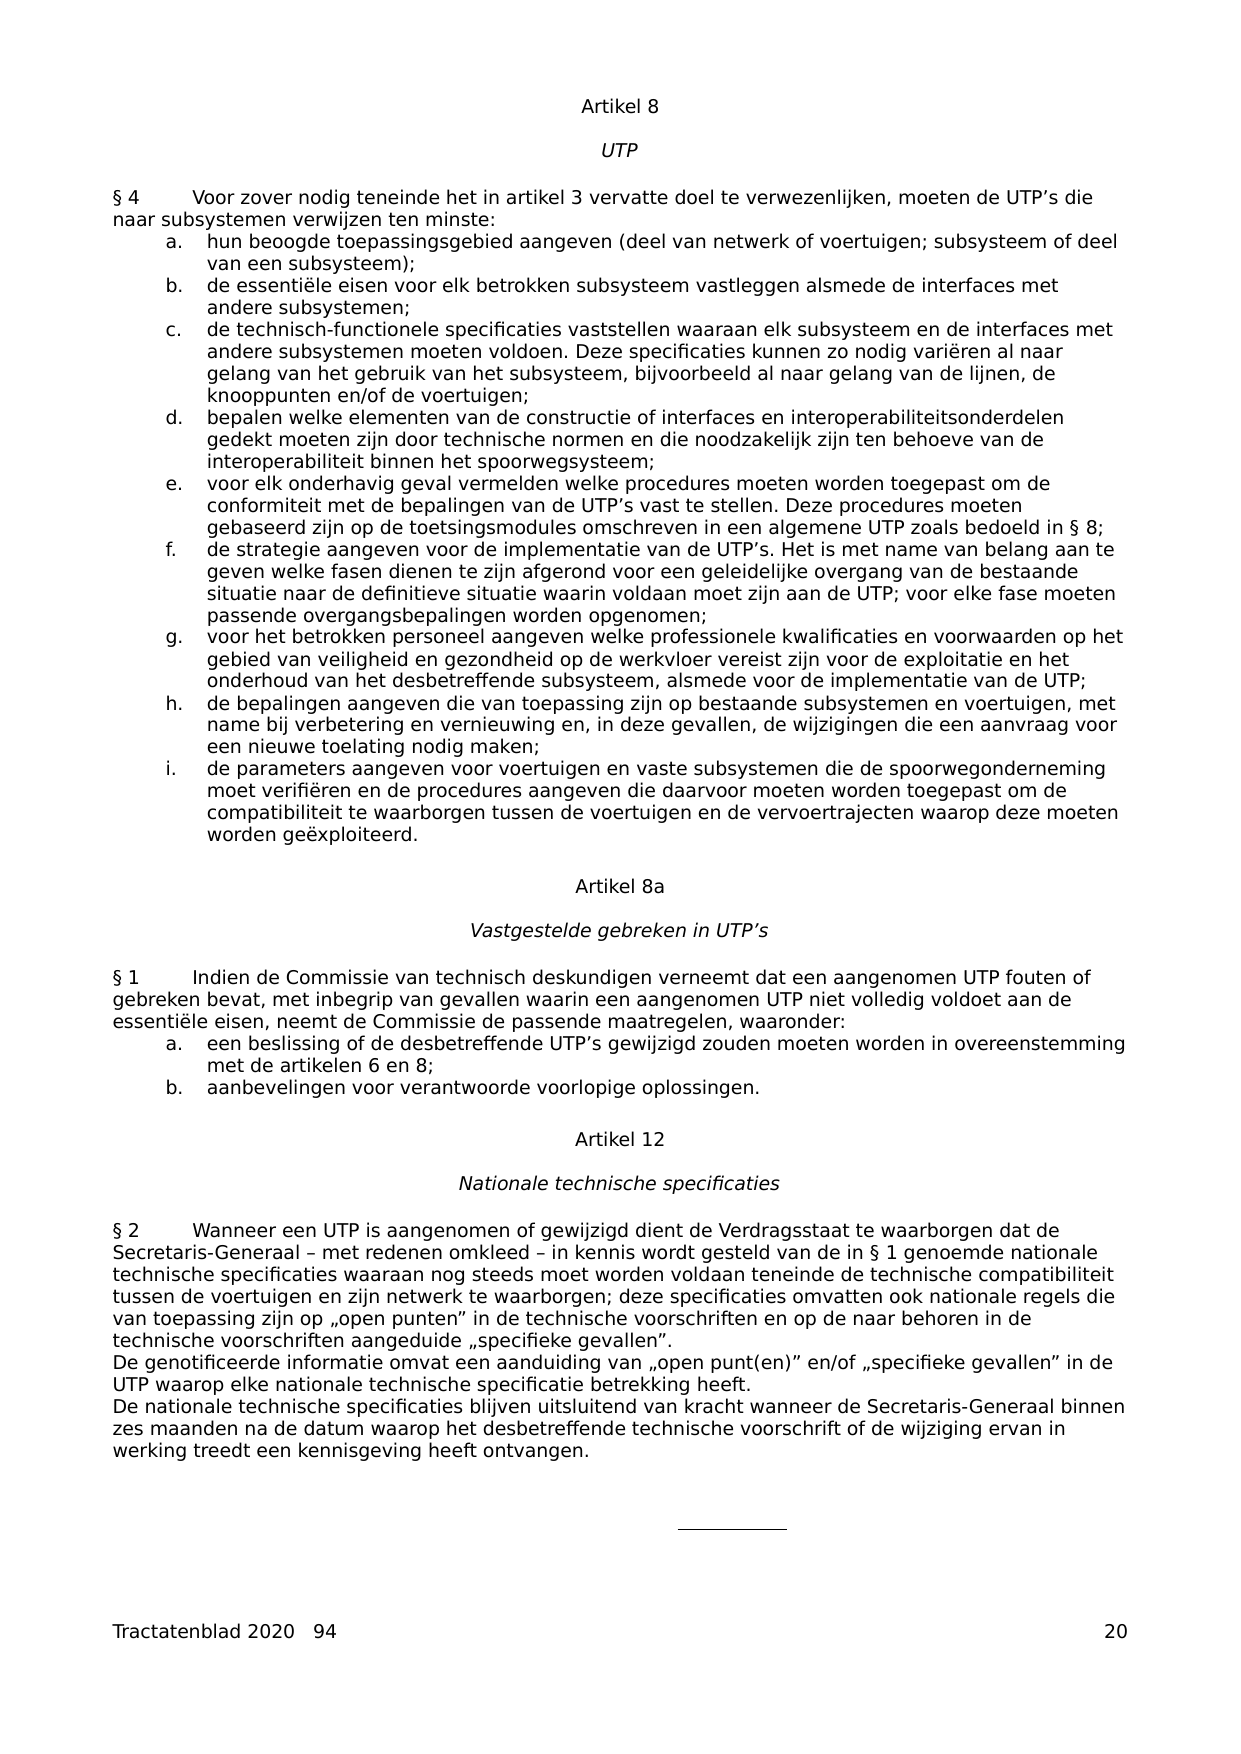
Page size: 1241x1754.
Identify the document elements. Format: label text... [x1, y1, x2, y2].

text § 2 Wanneer een UTP is aangenomen of gewijzigd dient de Verdragsstaat te waarborgen dat de Secretaris-Generaal – met redenen omkleed – in kennis wordt gesteld van de in § 1 genoemde nationale technische specificaties waaraan nog steeds moet worden voldaan teneinde de technische compatibiliteit tussen de voertuigen en zijn netwerk te waarborgen; deze specificaties omvatten ook nationale regels die van toepassing zijn op „open punten” in de technische voorschriften en op de naar behoren in de technische voorschriften aangeduide „specifieke gevallen”. [112, 1220, 1128, 1352]
text § 4 Voor zover nodig teneinde het in artikel 3 vervatte doel te verwezenlijken, moeten de UTP’s die naar subsystemen verwijzen ten minste: [112, 187, 1128, 231]
text d. bepalen welke elementen van de constructie of interfaces en interoperabiliteitsonderdelen gedekt moeten zijn door technische normen en die noodzakelijk zijn ten behoeve van de interoperabiliteit binnen het spoorwegsysteem; [165, 407, 1128, 473]
text De genotificeerde informatie omvat een aanduiding van „open punt(en)” en/of „specifieke gevallen” in de UTP waarop elke nationale technische specificatie betrekking heeft. [112, 1352, 1128, 1396]
text g. voor het betrokken personeel aangeven welke professionele kwalificaties en voorwaarden op het gebied van veiligheid en gezondheid op de werkvloer vereist zijn voor de exploitatie en het onderhoud van het desbetreffende subsysteem, alsmede voor de implementatie van de UTP; [165, 626, 1128, 692]
text b. de essentiële eisen voor elk betrokken subsysteem vastleggen alsmede de interfaces met andere subsystemen; [165, 275, 1128, 319]
text a. hun beoogde toepassingsgebied aangeven (deel van netwerk of voertuigen; subsysteem of deel van een subsysteem); [165, 231, 1128, 275]
subtitle Artikel 8 UTP [112, 96, 1128, 162]
subtitle Artikel 12 Nationale technische specificaties [112, 1129, 1128, 1195]
text a. een beslissing of de desbetreffende UTP’s gewijzigd zouden moeten worden in overeenstemming met de artikelen 6 en 8; [165, 1033, 1128, 1077]
text f. de strategie aangeven voor de implementatie van de UTP’s. Het is met name van belang aan te geven welke fasen dienen te zijn afgerond voor een geleidelijke overgang van de bestaande situatie naar de definitieve situatie waarin voldaan moet zijn aan de UTP; voor elke fase moeten passende overgangsbepalingen worden opgenomen; [165, 538, 1128, 626]
text De nationale technische specificaties blijven uitsluitend van kracht wanneer de Secretaris-Generaal binnen zes maanden na de datum waarop het desbetreffende technische voorschrift of de wijziging ervan in werking treedt een kennisgeving heeft ontvangen. [112, 1396, 1128, 1462]
text § 1 Indien de Commissie van technisch deskundigen verneemt dat een aangenomen UTP fouten of gebreken bevat, met inbegrip van gevallen waarin een aangenomen UTP niet volledig voldoet aan de essentiële eisen, neemt de Commissie de passende maatregelen, waaronder: [112, 967, 1128, 1033]
text b. aanbevelingen voor verantwoorde voorlopige oplossingen. [165, 1077, 1128, 1099]
text c. de technisch-functionele specificaties vaststellen waaraan elk subsysteem en de interfaces met andere subsystemen moeten voldoen. Deze specificaties kunnen zo nodig variëren al naar gelang van het gebruik van het subsysteem, bijvoorbeeld al naar gelang van de lijnen, de knooppunten en/of de voertuigen; [165, 319, 1128, 407]
text i. de parameters aangeven voor voertuigen en vaste subsystemen die de spoorwegonderneming moet verifiëren en de procedures aangeven die daarvoor moeten worden toegepast om de compatibiliteit te waarborgen tussen de voertuigen en de vervoertrajecten waarop deze moeten worden geëxploiteerd. [165, 758, 1128, 846]
text e. voor elk onderhavig geval vermelden welke procedures moeten worden toegepast om de conformiteit met de bepalingen van de UTP’s vast te stellen. Deze procedures moeten gebaseerd zijn op de toetsingsmodules omschreven in een algemene UTP zoals bedoeld in § 8; [165, 473, 1128, 538]
text h. de bepalingen aangeven die van toepassing zijn op bestaande subsystemen en voertuigen, met name bij verbetering en vernieuwing en, in deze gevallen, de wijzigingen die een aanvraag voor een nieuwe toelating nodig maken; [165, 692, 1128, 758]
subtitle Artikel 8a Vastgestelde gebreken in UTP’s [112, 876, 1128, 942]
